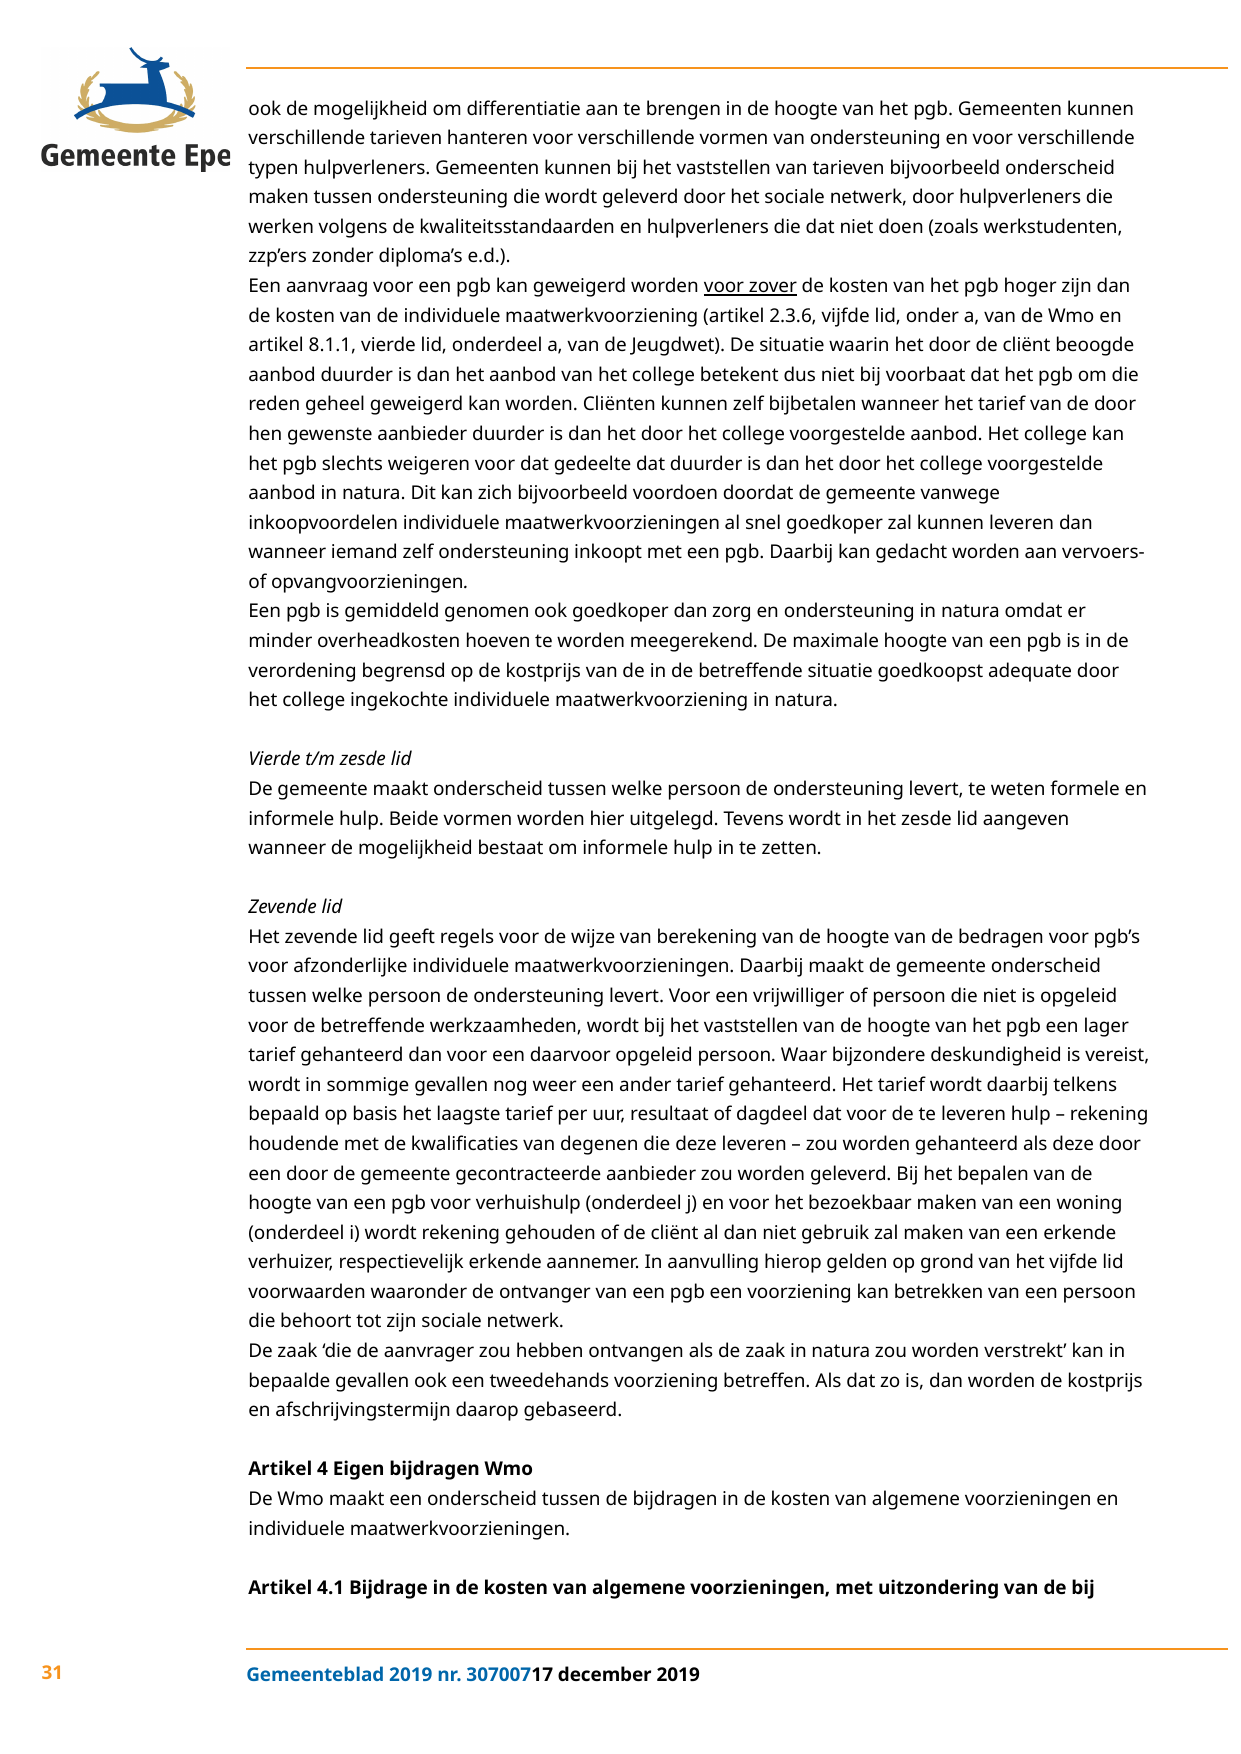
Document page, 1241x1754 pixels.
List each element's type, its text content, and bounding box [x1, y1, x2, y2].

text Artikel 4.1 Bijdrage in de kosten van algemene voorzieningen, met uitzondering van de bij [248, 1574, 1152, 1600]
picture [41, 47, 231, 172]
text De gemeente maakt onderscheid tussen welke persoon de ondersteuning levert, te weten formele en informele hulp. Beide vormen worden hier uitgelegd. Tevens wordt in het zesde lid aangeven wanneer de mogelijkheid bestaat om informele hulp in te zetten. [248, 775, 1152, 860]
text De zaak ‘die de aanvrager zou hebben ontvangen als de zaak in natura zou worden verstrekt’ kan in bepaalde gevallen ook een tweedehands voorziening betreffen. Als dat zo is, dan worden de kostprijs en afschrijvingstermijn daarop gebaseerd. [248, 1337, 1152, 1422]
text Een aanvraag voor een pgb kan geweigerd worden voor zover de kosten van het pgb hoger zijn dan de kosten van de individuele maatwerkvoorziening (artikel 2.3.6, vijfde lid, onder a, van de Wmo en artikel 8.1.1, vierde lid, onderdeel a, van de Jeugdwet). De situatie waarin het door de cliënt beoogde aanbod duurder is dan het aanbod van het college betekent dus niet bij voorbaat dat het pgb om die reden geheel geweigerd kan worden. Cliënten kunnen zelf bijbetalen wanneer het tarief van de door hen gewenste aanbieder duurder is dan het door het college voorgestelde aanbod. Het college kan het pgb slechts weigeren voor dat gedeelte dat duurder is dan het door het college voorgestelde aanbod in natura. Dit kan zich bijvoorbeeld voordoen doordat de gemeente vanwege inkoopvoordelen individuele maatwerkvoorzieningen al snel goedkoper zal kunnen leveren dan wanneer iemand zelf ondersteuning inkoopt met een pgb. Daarbij kan gedacht worden aan vervoers- of opvangvoorzieningen. [248, 272, 1152, 594]
text Een pgb is gemiddeld genomen ook goedkoper dan zorg en ondersteuning in natura omdat er minder overheadkosten hoeven te worden meegerekend. De maximale hoogte van een pgb is in de verordening begrensd op de kostprijs van de in de betreffende situatie goedkoopst adequate door het college ingekochte individuele maatwerkvoorziening in natura. [248, 598, 1152, 712]
text Zevende lid [248, 893, 1152, 919]
text ook de mogelijkheid om differentiatie aan te brengen in de hoogte van het pgb. Gemeenten kunnen verschillende tarieven hanteren voor verschillende vormen van ondersteuning en voor verschillende typen hulpverleners. Gemeenten kunnen bij het vaststellen van tarieven bijvoorbeeld onderscheid maken tussen ondersteuning die wordt geleverd door het sociale netwerk, door hulpverleners die werken volgens de kwaliteitsstandaarden en hulpverleners die dat niet doen (zoals werkstudenten, zzp’ers zonder diploma’s e.d.). [248, 95, 1152, 268]
text Het zevende lid geeft regels voor de wijze van berekening van de hoogte van de bedragen voor pgb’s voor afzonderlijke individuele maatwerkvoorzieningen. Daarbij maakt de gemeente onderscheid tussen welke persoon de ondersteuning levert. Voor een vrijwilliger of persoon die niet is opgeleid voor de betreffende werkzaamheden, wordt bij het vaststellen van de hoogte van het pgb een lager tarief gehanteerd dan voor een daarvoor opgeleid persoon. Waar bijzondere deskundigheid is vereist, wordt in sommige gevallen nog weer een ander tarief gehanteerd. Het tarief wordt daarbij telkens bepaald op basis het laagste tarief per uur, resultaat of dagdeel dat voor de te leveren hulp – rekening houdende met de kwalificaties van degenen die deze leveren – zou worden gehanteerd als deze door een door de gemeente gecontracteerde aanbieder zou worden geleverd. Bij het bepalen van de hoogte van een pgb voor verhuishulp (onderdeel j) en voor het bezoekbaar maken van een woning (onderdeel i) wordt rekening gehouden of de cliënt al dan niet gebruik zal maken van een erkende verhuizer, respectievelijk erkende aannemer. In aanvulling hierop gelden op grond van het vijfde lid voorwaarden waaronder de ontvanger van een pgb een voorziening kan betrekken van een persoon die behoort tot zijn sociale netwerk. [248, 923, 1152, 1333]
text Vierde t/m zesde lid [248, 746, 1152, 771]
text Artikel 4 Eigen bijdragen Wmo [248, 1456, 1152, 1481]
text De Wmo maakt een onderscheid tussen de bijdragen in de kosten van algemene voorzieningen en individuele maatwerkvoorzieningen. [248, 1485, 1152, 1541]
